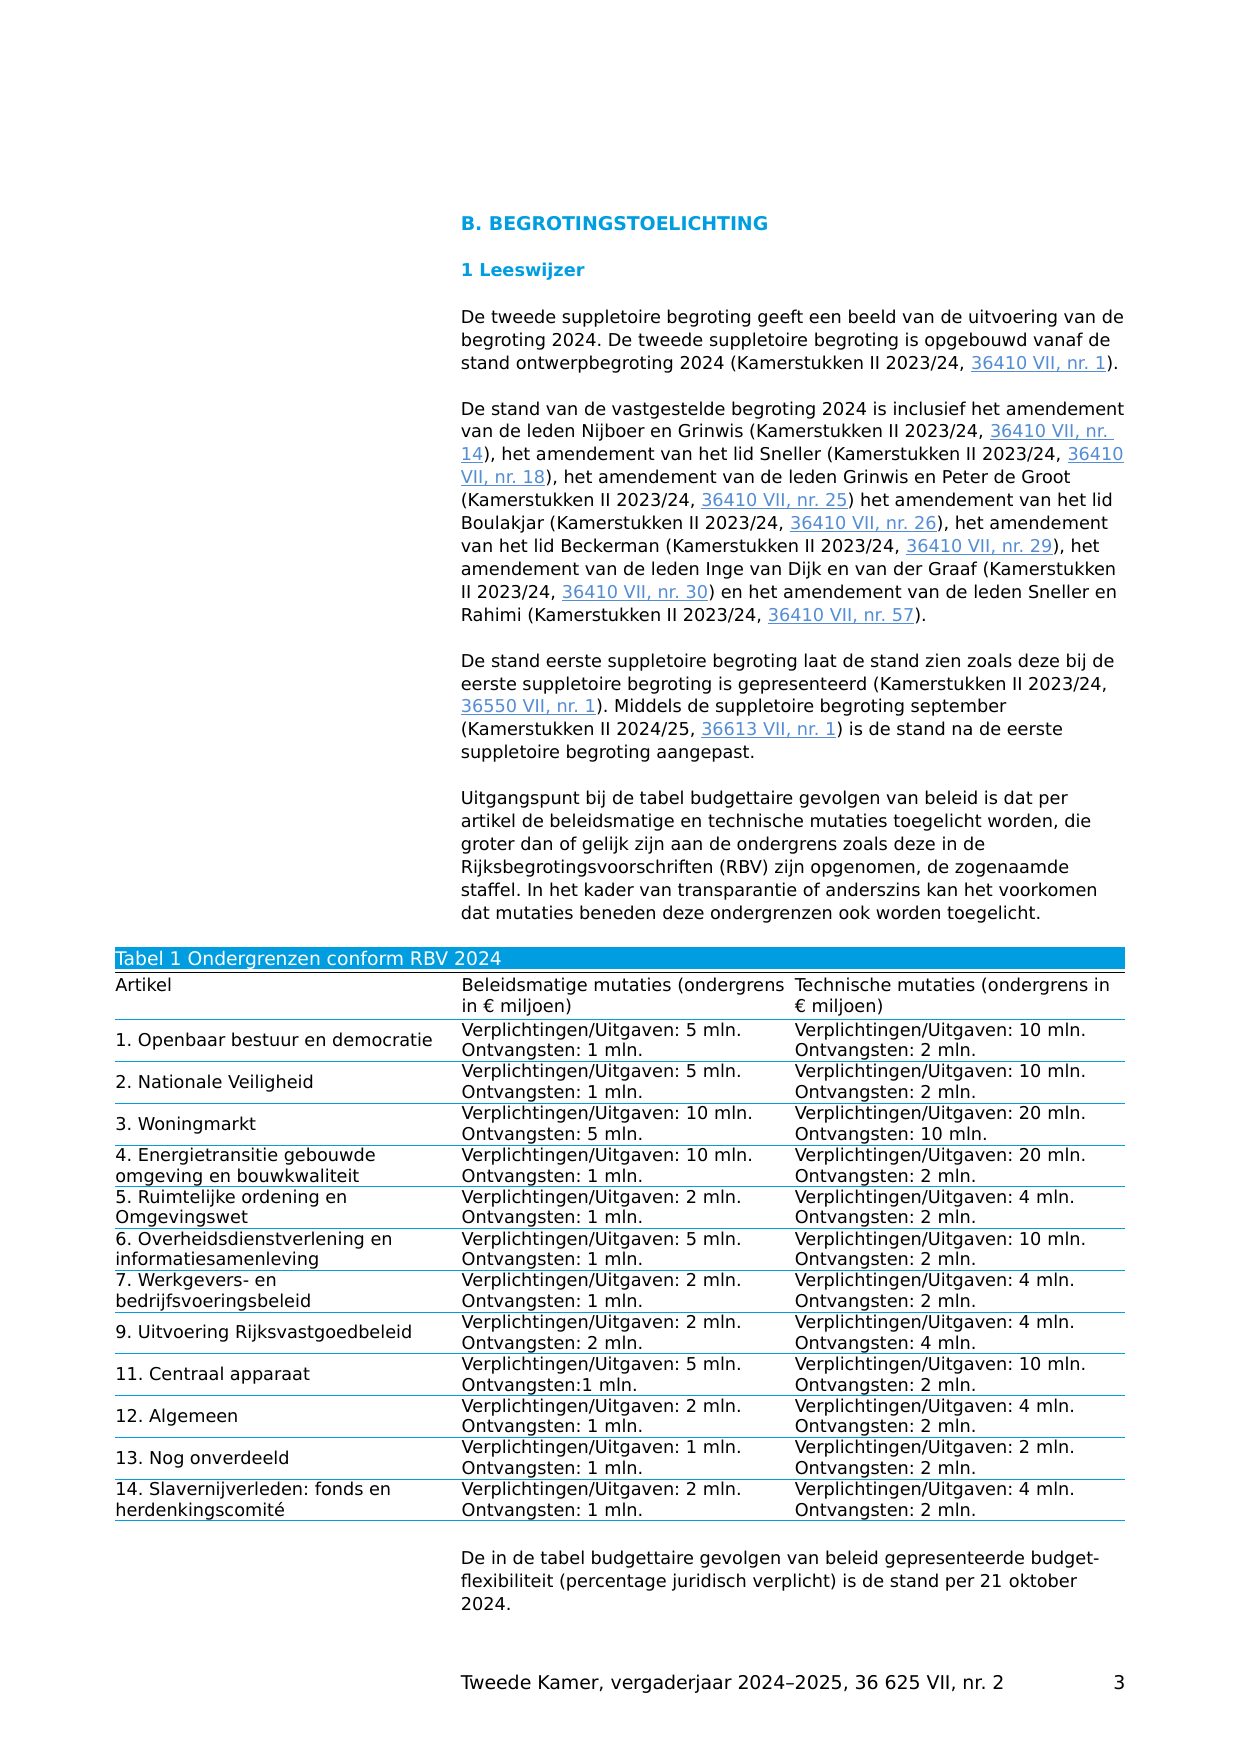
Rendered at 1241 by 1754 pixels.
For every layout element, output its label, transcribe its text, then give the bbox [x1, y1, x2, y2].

table_cell Verplichtingen/Uitgaven: 1 mln. Ontvangsten: 1 mln. [459, 1438, 792, 1479]
table_cell Technische mutaties (ondergrens in € miljoen) [792, 973, 1125, 1019]
table_cell Verplichtingen/Uitgaven: 20 mln. Ontvangsten: 10 mln. [792, 1104, 1125, 1144]
table_cell 2. Nationale Veiligheid [115, 1062, 458, 1103]
table_cell Verplichtingen/Uitgaven: 2 mln. Ontvangsten: 1 mln. [459, 1396, 792, 1437]
table_cell 11. Centraal apparaat [115, 1354, 458, 1395]
table_cell 6. Overheidsdienstverlening en informatiesamenleving [115, 1229, 458, 1270]
table_cell Verplichtingen/Uitgaven: 4 mln. Ontvangsten: 4 mln. [792, 1313, 1125, 1353]
table_cell 9. Uitvoering Rijksvastgoedbeleid [115, 1313, 458, 1353]
table_cell Verplichtingen/Uitgaven: 5 mln. Ontvangsten:1 mln. [459, 1354, 792, 1395]
table_cell 7. Werkgevers- en bedrijfsvoeringsbeleid [115, 1271, 458, 1312]
text De in de tabel budgettaire gevolgen van beleid gepresenteerde budget‐ flexibiliteit (percentage juridisch verplicht) is de stand per 21 oktober 2024. [461, 1546, 1125, 1615]
table_cell Verplichtingen/Uitgaven: 2 mln. Ontvangsten: 1 mln. [459, 1271, 792, 1312]
text De stand van de vastgestelde begroting 2024 is inclusief het amendement van de leden Nijboer en Grinwis (Kamerstukken II 2023/24, 36410 VII, nr. 14), het amendement van het lid Sneller (Kamerstukken II 2023/24, 36410 VII, nr. 18), het amendement van de leden Grinwis en Peter de Groot (Kamerstukken II 2023/24, 36410 VII, nr. 25) het amendement van het lid Boulakjar (Kamerstukken II 2023/24, 36410 VII, nr. 26), het amendement van het lid Beckerman (Kamerstukken II 2023/24, 36410 VII, nr. 29), het amendement van de leden Inge van Dijk en van der Graaf (Kamerstukken II 2023/24, 36410 VII, nr. 30) en het amendement van de leden Sneller en Rahimi (Kamerstukken II 2023/24, 36410 VII, nr. 57). [461, 397, 1125, 626]
table_cell Verplichtingen/Uitgaven: 10 mln. Ontvangsten: 2 mln. [792, 1354, 1125, 1395]
table_cell 12. Algemeen [115, 1396, 458, 1437]
text De tweede suppletoire begroting geeft een beeld van de uitvoering van de begroting 2024. De tweede suppletoire begroting is opgebouwd vanaf de stand ontwerpbegroting 2024 (Kamerstukken II 2023/24, 36410 VII, nr. 1). [461, 305, 1125, 374]
table_cell Verplichtingen/Uitgaven: 2 mln. Ontvangsten: 2 mln. [459, 1313, 792, 1353]
table_cell Verplichtingen/Uitgaven: 10 mln. Ontvangsten: 2 mln. [792, 1062, 1125, 1103]
table_cell Verplichtingen/Uitgaven: 20 mln. Ontvangsten: 2 mln. [792, 1146, 1125, 1186]
title B. BEGROTINGSTOELICHTING [461, 213, 1125, 235]
table_cell Beleidsmatige mutaties (ondergrens in € miljoen) [459, 973, 792, 1019]
table_cell Verplichtingen/Uitgaven: 10 mln. Ontvangsten: 1 mln. [459, 1146, 792, 1186]
table_cell Verplichtingen/Uitgaven: 4 mln. Ontvangsten: 2 mln. [792, 1396, 1125, 1437]
table_cell Verplichtingen/Uitgaven: 4 mln. Ontvangsten: 2 mln. [792, 1271, 1125, 1312]
title 1 Leeswijzer [461, 258, 1125, 281]
table_cell Verplichtingen/Uitgaven: 10 mln. Ontvangsten: 2 mln. [792, 1229, 1125, 1270]
table_cell 1. Openbaar bestuur en democratie [115, 1020, 458, 1061]
table_cell 14. Slavernijverleden: fonds en herdenkingscomité [115, 1480, 458, 1520]
table_cell 4. Energietransitie gebouwde omgeving en bouwkwaliteit [115, 1146, 458, 1186]
table_cell Verplichtingen/Uitgaven: 4 mln. Ontvangsten: 2 mln. [792, 1187, 1125, 1228]
table_cell Verplichtingen/Uitgaven: 5 mln. Ontvangsten: 1 mln. [459, 1020, 792, 1061]
table_cell Verplichtingen/Uitgaven: 4 mln. Ontvangsten: 2 mln. [792, 1480, 1125, 1520]
table_cell 13. Nog onverdeeld [115, 1438, 458, 1479]
table_cell Verplichtingen/Uitgaven: 2 mln. Ontvangsten: 1 mln. [459, 1480, 792, 1520]
table_cell Verplichtingen/Uitgaven: 2 mln. Ontvangsten: 1 mln. [459, 1187, 792, 1228]
table_cell Verplichtingen/Uitgaven: 10 mln. Ontvangsten: 5 mln. [459, 1104, 792, 1144]
table_cell Verplichtingen/Uitgaven: 2 mln. Ontvangsten: 2 mln. [792, 1438, 1125, 1479]
text De stand eerste suppletoire begroting laat de stand zien zoals deze bij de eerste suppletoire begroting is gepresenteerd (Kamerstukken II 2023/24, 36550 VII, nr. 1). Middels de suppletoire begroting september (Kamerstukken II 2024/25, 36613 VII, nr. 1) is de stand na de eerste suppletoire begroting aangepast. [461, 649, 1125, 763]
table_cell Verplichtingen/Uitgaven: 5 mln. Ontvangsten: 1 mln. [459, 1229, 792, 1270]
text Uitgangspunt bij de tabel budgettaire gevolgen van beleid is dat per artikel de beleidsmatige en technische mutaties toegelicht worden, die groter dan of gelijk zijn aan de ondergrens zoals deze in de Rijksbegrotingsvoorschriften (RBV) zijn opgenomen, de zogenaamde staffel. In het kader van transparantie of anderszins kan het voorkomen dat mutaties beneden deze ondergrenzen ook worden toegelicht. [461, 786, 1125, 924]
table_cell 3. Woningmarkt [115, 1104, 458, 1144]
table_cell Verplichtingen/Uitgaven: 5 mln. Ontvangsten: 1 mln. [459, 1062, 792, 1103]
table_cell Verplichtingen/Uitgaven: 10 mln. Ontvangsten: 2 mln. [792, 1020, 1125, 1061]
table_cell Artikel [115, 973, 458, 1019]
table_cell 5. Ruimtelijke ordening en Omgevingswet [115, 1187, 458, 1228]
